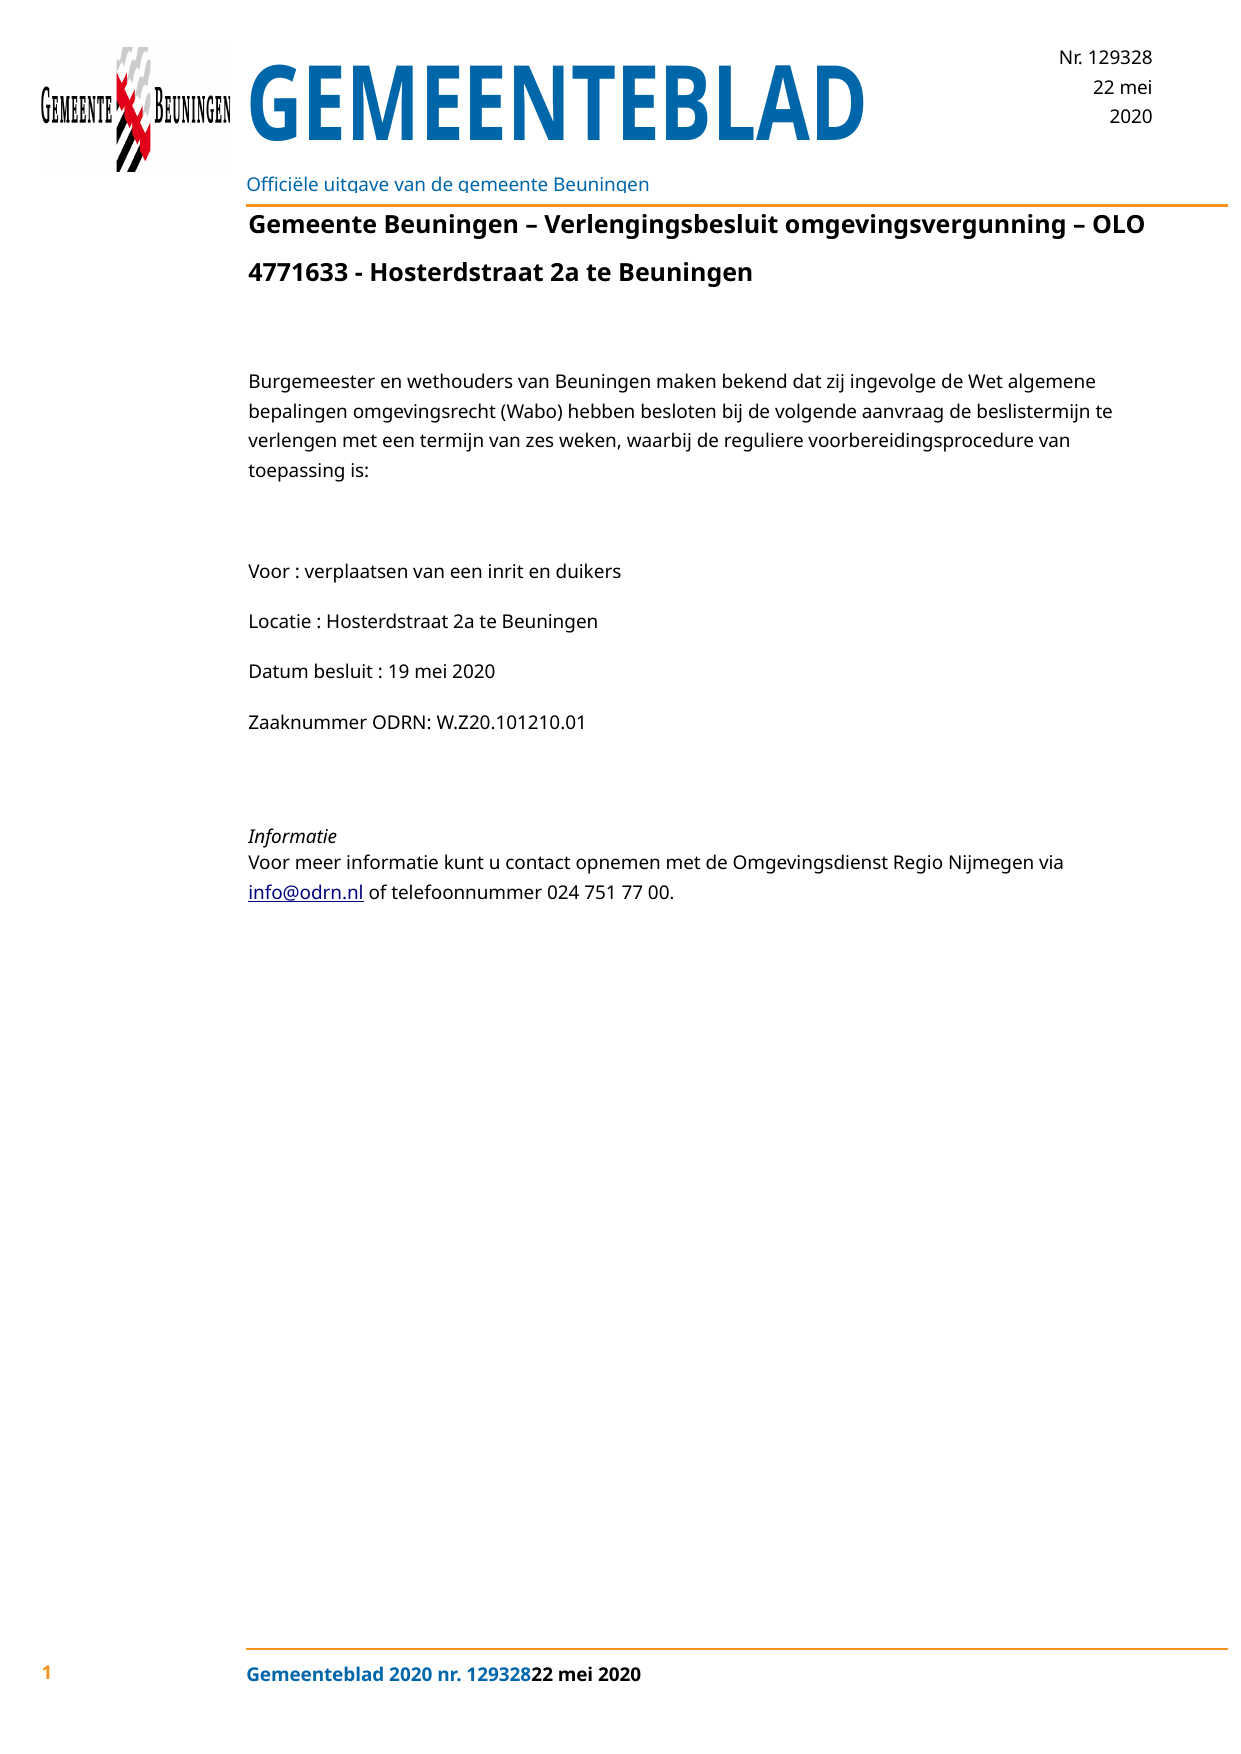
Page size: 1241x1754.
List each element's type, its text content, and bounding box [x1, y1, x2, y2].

text Datum besluit : 19 mei 2020 [248, 659, 1152, 684]
picture [41, 47, 231, 172]
text Informatie [248, 823, 1152, 849]
text Burgemeester en wethouders van Beuningen maken bekend dat zij ingevolge de Wet algemene bepalingen omgevingsrecht (Wabo) hebben besloten bij de volgende aanvraag de beslistermijn te verlengen met een termijn van zes weken, waarbij de reguliere voorbereidingsprocedure van toepassing is: [248, 368, 1152, 483]
text Locatie : Hosterdstraat 2a te Beuningen [248, 608, 1152, 634]
text Zaaknummer ODRN: W.Z20.101210.01 [248, 709, 1152, 735]
text Voor : verplaatsen van een inrit en duikers [248, 558, 1152, 584]
text Voor meer informatie kunt u contact opnemen met de Omgevingsdienst Regio Nijmegen via info@odrn.nl of telefoonnummer 024 751 77 00. [248, 849, 1152, 904]
text Gemeente Beuningen – Verlengingsbesluit omgevingsvergunning – OLO 4771633 - Hosterdstraat 2a te Beuningen [248, 207, 1152, 288]
